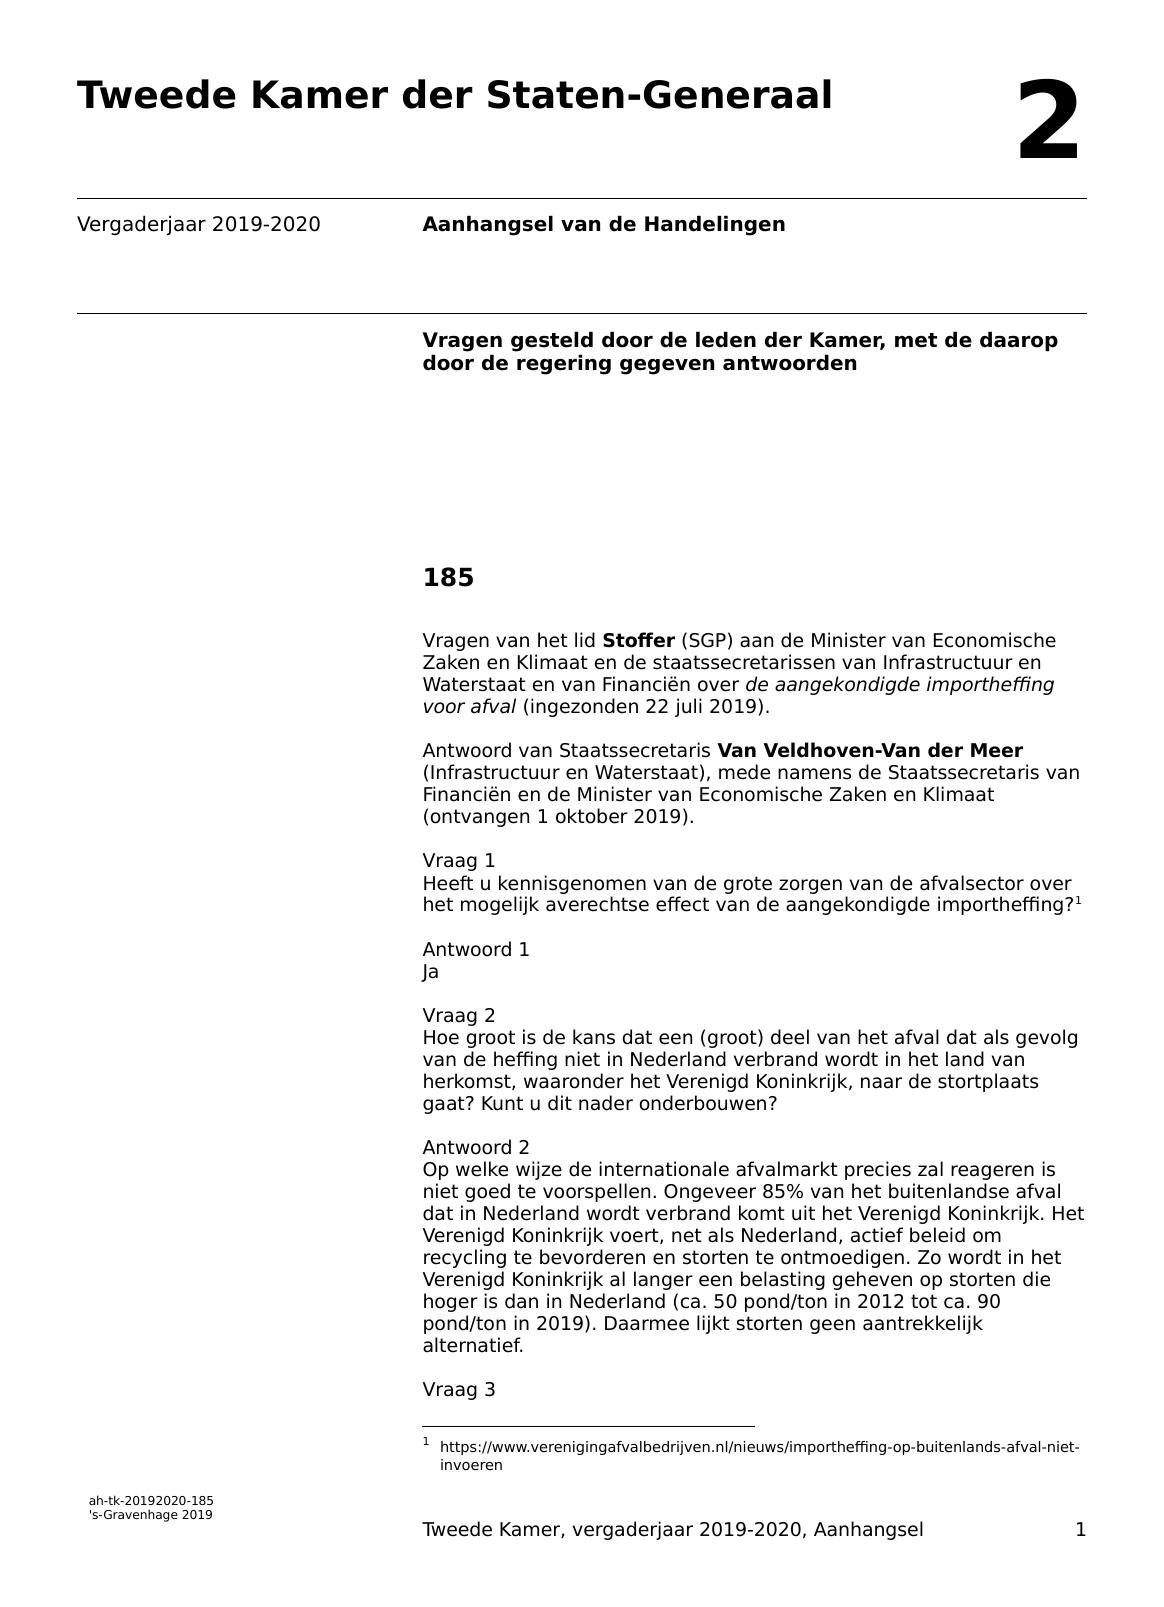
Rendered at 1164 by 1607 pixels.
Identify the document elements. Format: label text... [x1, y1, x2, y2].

table_cell Vragen gesteld door de leden der Kamer, met de daarop door de regering gegeven antwoorden [422, 314, 1087, 375]
text https://www.verenigingafvalbedrijven.nl/nieuws/importheffing-op-buitenlands-afval-niet-invoeren [422, 1435, 1087, 1474]
text 185 [422, 563, 1087, 592]
text Vraag 1 [422, 850, 1087, 872]
table_cell Vergaderjaar 2019-2020 [77, 199, 422, 313]
text Op welke wijze de internationale afvalmarkt precies zal reageren is niet goed te voorspellen. Ongeveer 85% van het buitenlandse afval dat in Nederland wordt verbrand komt uit het Verenigd Koninkrijk. Het Verenigd Koninkrijk voert, net als Nederland, actief beleid om recycling te bevorderen en storten te ontmoedigen. Zo wordt in het Verenigd Koninkrijk al langer een belasting geheven op storten die hoger is dan in Nederland (ca. 50 pond/ton in 2012 tot ca. 90 pond/ton in 2019). Daarmee lijkt storten geen aantrekkelijk alternatief. [422, 1159, 1087, 1357]
table_cell Aanhangsel van de Handelingen [422, 199, 1087, 313]
text Vraag 3 [422, 1379, 1087, 1401]
table_header 2 [886, 59, 1087, 198]
text Antwoord 2 [422, 1137, 1087, 1159]
text Ja [422, 961, 1087, 982]
table_cell [77, 314, 422, 375]
text Hoe groot is de kans dat een (groot) deel van het afval dat als gevolg van de heffing niet in Nederland verbrand wordt in het land van herkomst, waaronder het Verenigd Koninkrijk, naar de stortplaats gaat? Kunt u dit nader onderbouwen? [422, 1027, 1087, 1114]
text Antwoord van Staatssecretaris Van Veldhoven-Van der Meer (Infrastructuur en Waterstaat), mede namens de Staatssecretaris van Financiën en de Minister van Economische Zaken en Klimaat (ontvangen 1 oktober 2019). [422, 740, 1087, 828]
text 's-Gravenhage 2019 [88, 1508, 323, 1522]
text ah-tk-20192020-185 [88, 1494, 323, 1508]
text Vragen van het lid Stoffer (SGP) aan de Minister van Economische Zaken en Klimaat en de staatssecretarissen van Infrastructuur en Waterstaat en van Financiën over de aangekondigde importheffing voor afval (ingezonden 22 juli 2019). [422, 630, 1087, 718]
text Vraag 2 [422, 1005, 1087, 1027]
table_header Tweede Kamer der Staten-Generaal [77, 59, 886, 198]
text Heeft u kennisgenomen van de grote zorgen van de afvalsector over het mogelijk averechtse effect van de aangekondigde importheffing? [422, 872, 1087, 916]
text Antwoord 1 [422, 938, 1087, 961]
